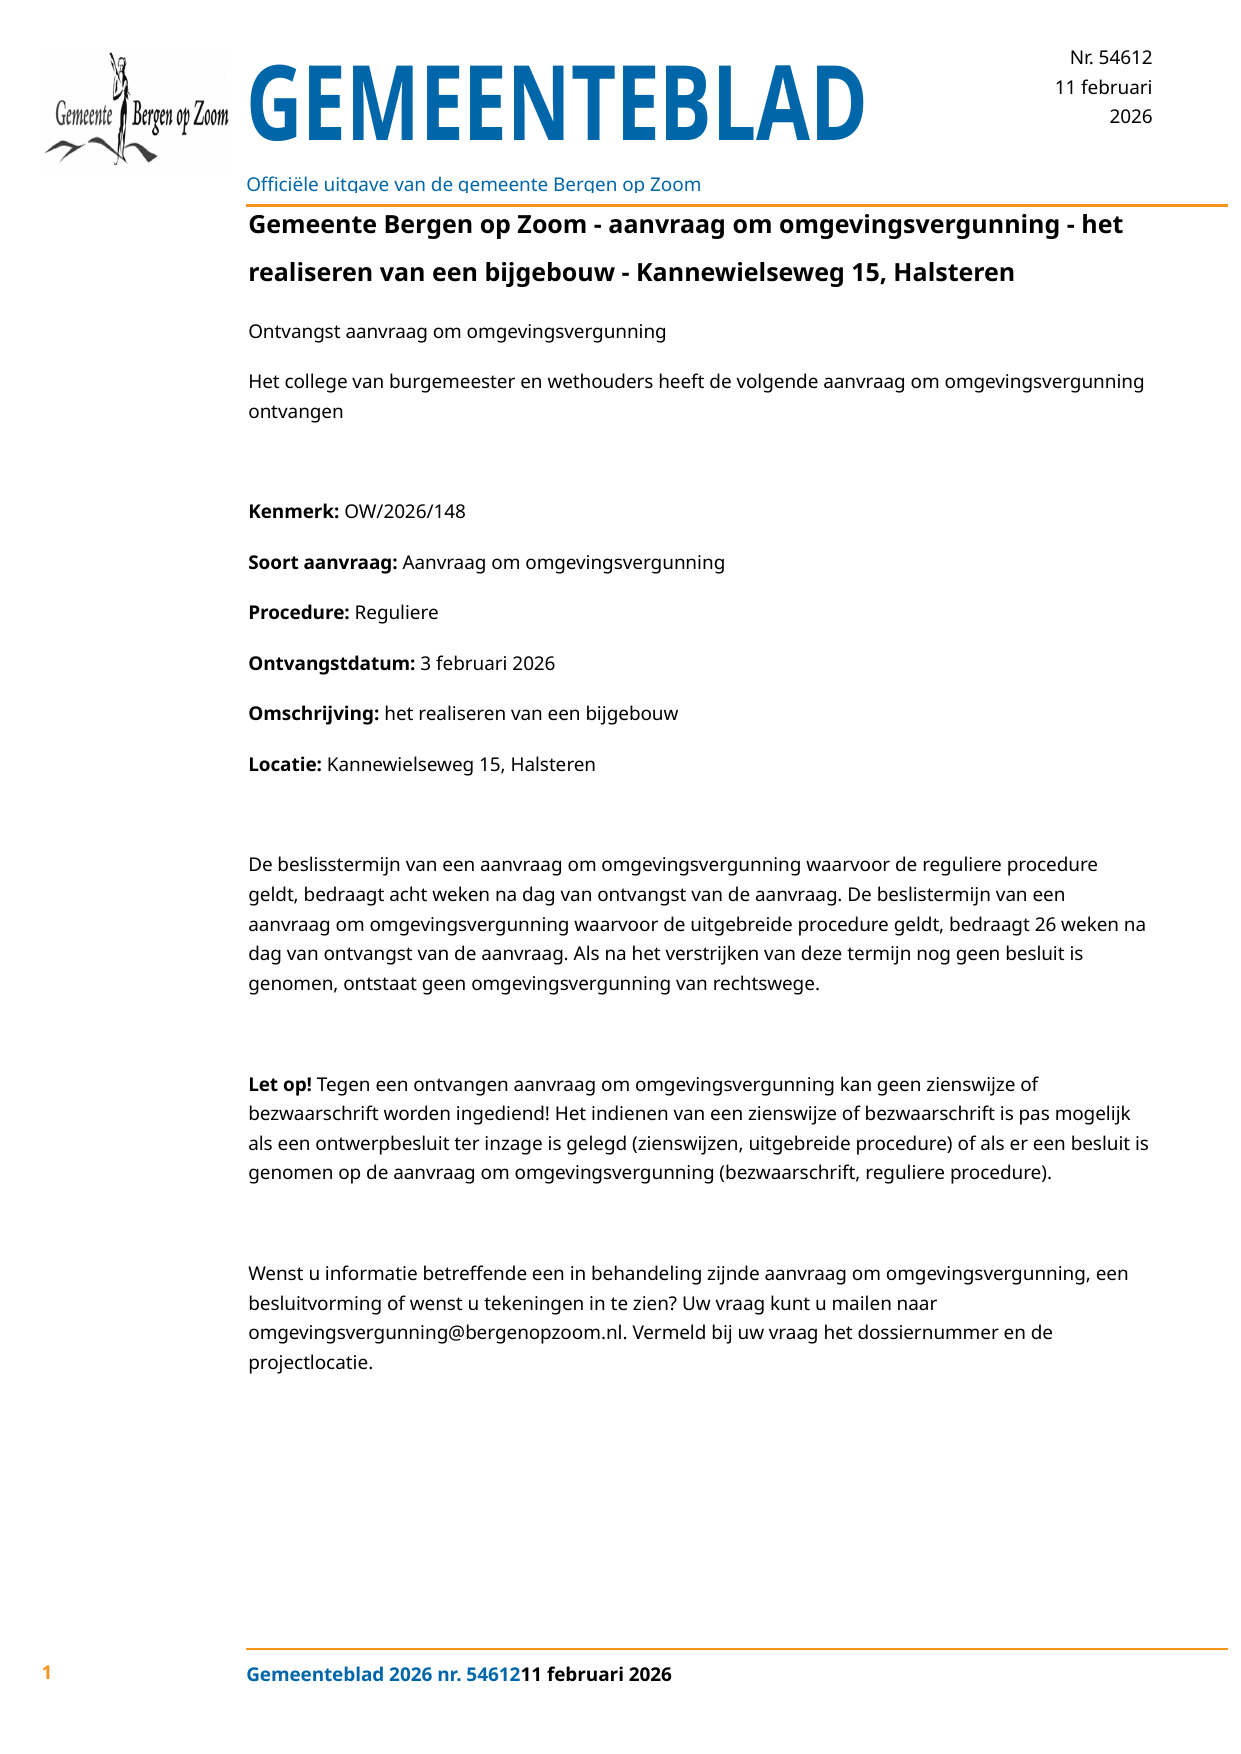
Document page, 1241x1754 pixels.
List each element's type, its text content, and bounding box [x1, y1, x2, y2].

text Procedure: Reguliere [248, 599, 1152, 625]
text Kenmerk: OW/2026/148 [248, 499, 1152, 524]
text Gemeente Bergen op Zoom - aanvraag om omgevingsvergunning - het realiseren van een bijgebouw - Kannewielseweg 15, Halsteren [248, 207, 1152, 288]
text Let op! Tegen een ontvangen aanvraag om omgevingsvergunning kan geen zienswijze of bezwaarschrift worden ingediend! Het indienen van een zienswijze of bezwaarschrift is pas mogelijk als een ontwerpbesluit ter inzage is gelegd (zienswijzen, uitgebreide procedure) of als er een besluit is genomen op de aanvraag om omgevingsvergunning (bezwaarschrift, reguliere procedure). [248, 1071, 1152, 1185]
text Ontvangstdatum: 3 februari 2026 [248, 650, 1152, 676]
text Wenst u informatie betreffende een in behandeling zijnde aanvraag om omgevingsvergunning, een besluitvorming of wenst u tekeningen in te zien? Uw vraag kunt u mailen naar omgevingsvergunning@bergenopzoom.nl. Vermeld bij uw vraag het dossiernummer en de projectlocatie. [248, 1260, 1152, 1375]
text Locatie: Kannewielseweg 15, Halsteren [248, 751, 1152, 777]
text Soort aanvraag: Aanvraag om omgevingsvergunning [248, 549, 1152, 575]
picture [41, 47, 231, 172]
text Ontvangst aanvraag om omgevingsvergunning [248, 318, 1152, 344]
text Het college van burgemeester en wethouders heeft de volgende aanvraag om omgevingsvergunning ontvangen [248, 368, 1152, 424]
text Omschrijving: het realiseren van een bijgebouw [248, 700, 1152, 726]
text De beslisstermijn van een aanvraag om omgevingsvergunning waarvoor de reguliere procedure geldt, bedraagt acht weken na dag van ontvangst van de aanvraag. De beslistermijn van een aanvraag om omgevingsvergunning waarvoor de uitgebreide procedure geldt, bedraagt 26 weken na dag van ontvangst van de aanvraag. Als na het verstrijken van deze termijn nog geen besluit is genomen, ontstaat geen omgevingsvergunning van rechtswege. [248, 852, 1152, 996]
